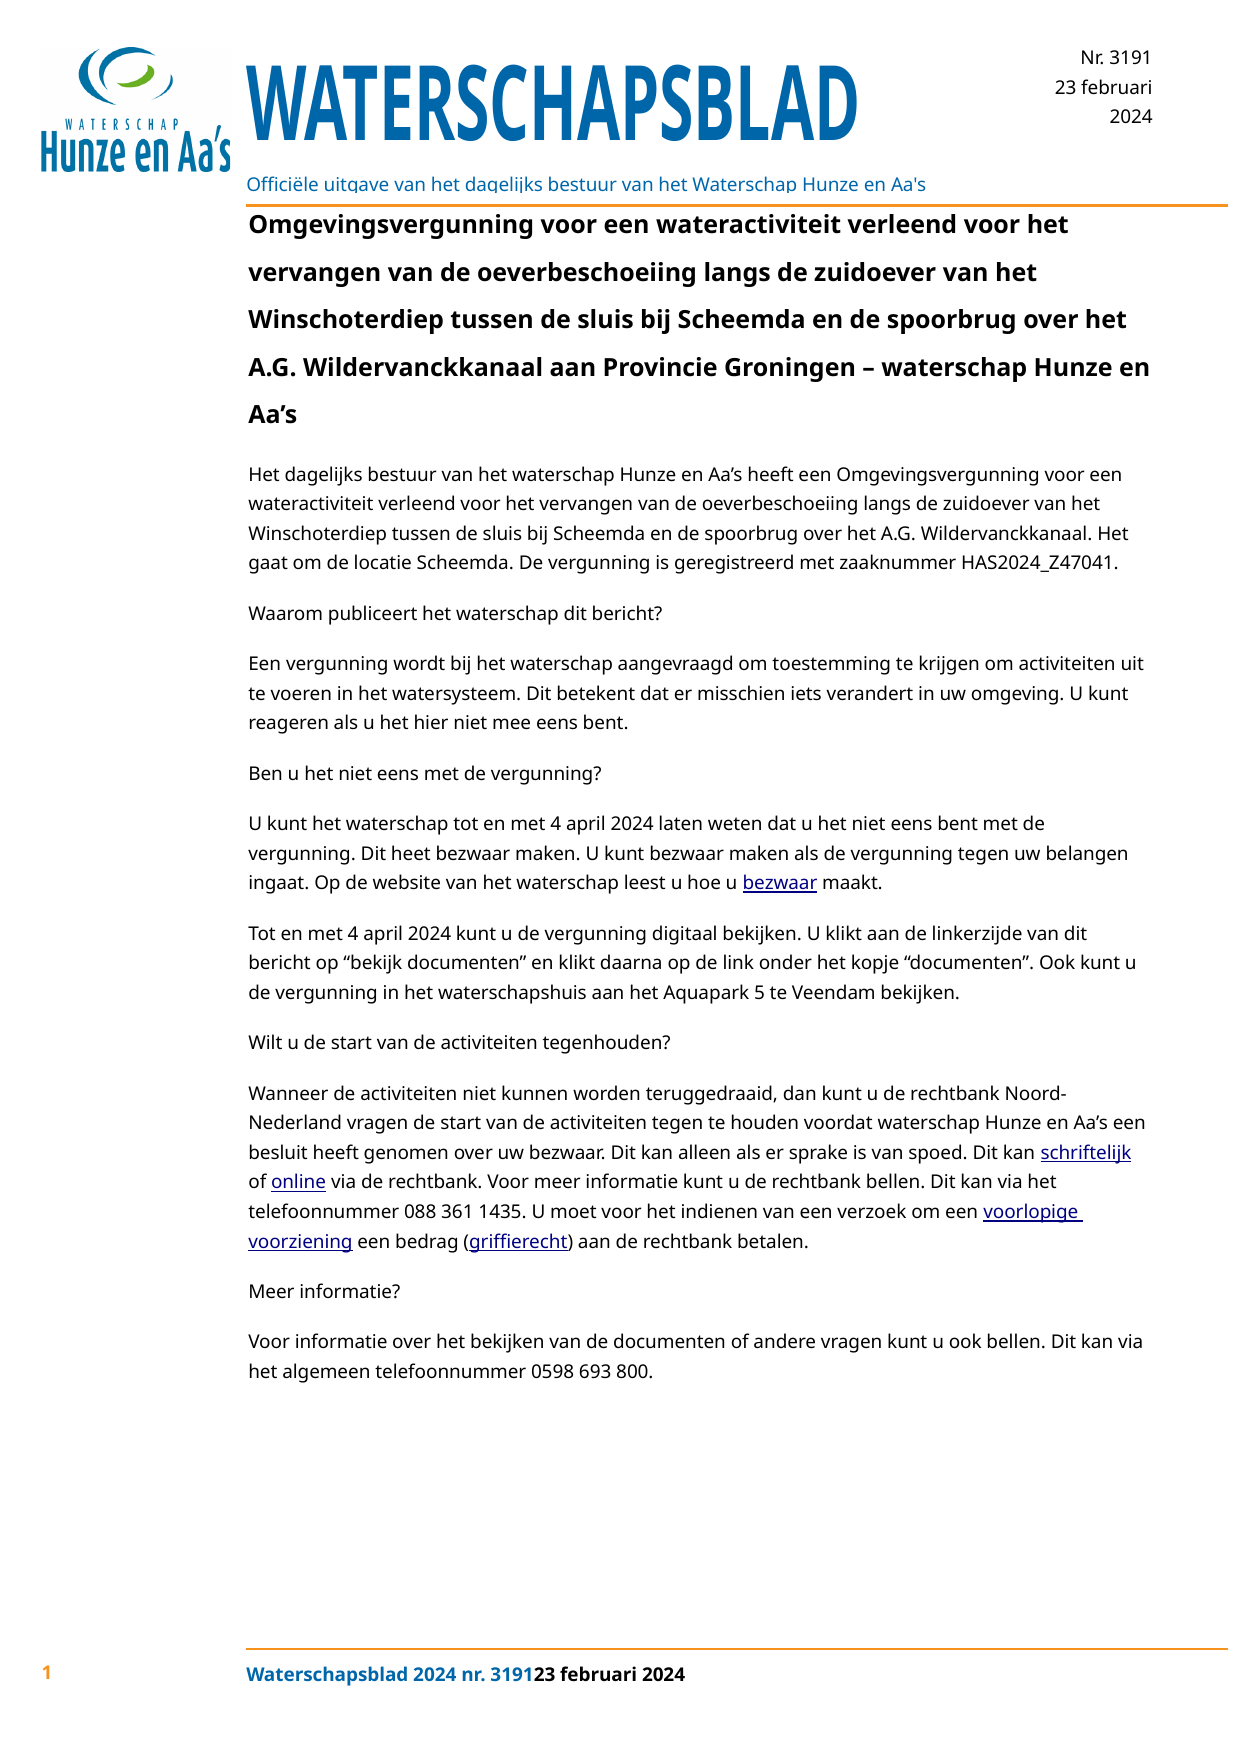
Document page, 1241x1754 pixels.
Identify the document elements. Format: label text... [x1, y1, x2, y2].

picture [226, 145, 231, 156]
text Omgevingsvergunning voor een wateractiviteit verleend voor het vervangen van de oeverbeschoeiing langs de zuidoever van het Winschoterdiep tussen de sluis bij Scheemda en de spoorbrug over het A.G. Wildervanckkanaal aan Provincie Groningen – waterschap Hunze en Aa’s [248, 207, 1152, 431]
text Waarom publiceert het waterschap dit bericht? [248, 600, 1152, 626]
text Een vergunning wordt bij het waterschap aangevraagd om toestemming te krijgen om activiteiten uit te voeren in het watersysteem. Dit betekent dat er misschien iets verandert in uw omgeving. U kunt reageren als u het hier niet mee eens bent. [248, 650, 1152, 735]
text Voor informatie over het bekijken van de documenten of andere vragen kunt u ook bellen. Dit kan via het algemeen telefoonnummer 0598 693 800. [248, 1329, 1152, 1384]
picture [47, 154, 51, 172]
text Ben u het niet eens met de vergunning? [248, 760, 1152, 786]
text Wilt u de start van de activiteiten tegenhouden? [248, 1029, 1152, 1055]
text Wanneer de activiteiten niet kunnen worden teruggedraaid, dan kunt u de rechtbank Noord-Nederland vragen de start van de activiteiten tegen te houden voordat waterschap Hunze en Aa’s een besluit heeft genomen over uw bezwaar. Dit kan alleen als er sprake is van spoed. Dit kan schriftelijk of online via de rechtbank. Voor meer informatie kunt u de rechtbank bellen. Dit kan via het telefoonnummer 088 361 1435. U moet voor het indienen van een verzoek om een voorlopige voorziening een bedrag (griffierecht) aan de rechtbank betalen. [248, 1080, 1152, 1253]
picture [41, 47, 231, 172]
text U kunt het waterschap tot en met 4 april 2024 laten weten dat u het niet eens bent met de vergunning. Dit heet bezwaar maken. U kunt bezwaar maken als de vergunning tegen uw belangen ingaat. Op de website van het waterschap leest u hoe u bezwaar maakt. [248, 810, 1152, 895]
text Meer informatie? [248, 1278, 1152, 1304]
picture [183, 163, 191, 172]
text Tot en met 4 april 2024 kunt u de vergunning digitaal bekijken. U klikt aan de linkerzijde van dit bericht op “bekijk documenten” en klikt daarna op de link onder het kopje “documenten”. Ook kunt u de vergunning in het waterschapshuis aan het Aquapark 5 te Veendam bekijken. [248, 920, 1152, 1005]
text Het dagelijks bestuur van het waterschap Hunze en Aa’s heeft een Omgevingsvergunning voor een wateractiviteit verleend voor het vervangen van de oeverbeschoeiing langs de zuidoever van het Winschoterdiep tussen de sluis bij Scheemda en de spoorbrug over het A.G. Wildervanckkanaal. Het gaat om de locatie Scheemda. De vergunning is geregistreerd met zaaknummer HAS2024_Z47041. [248, 461, 1152, 575]
